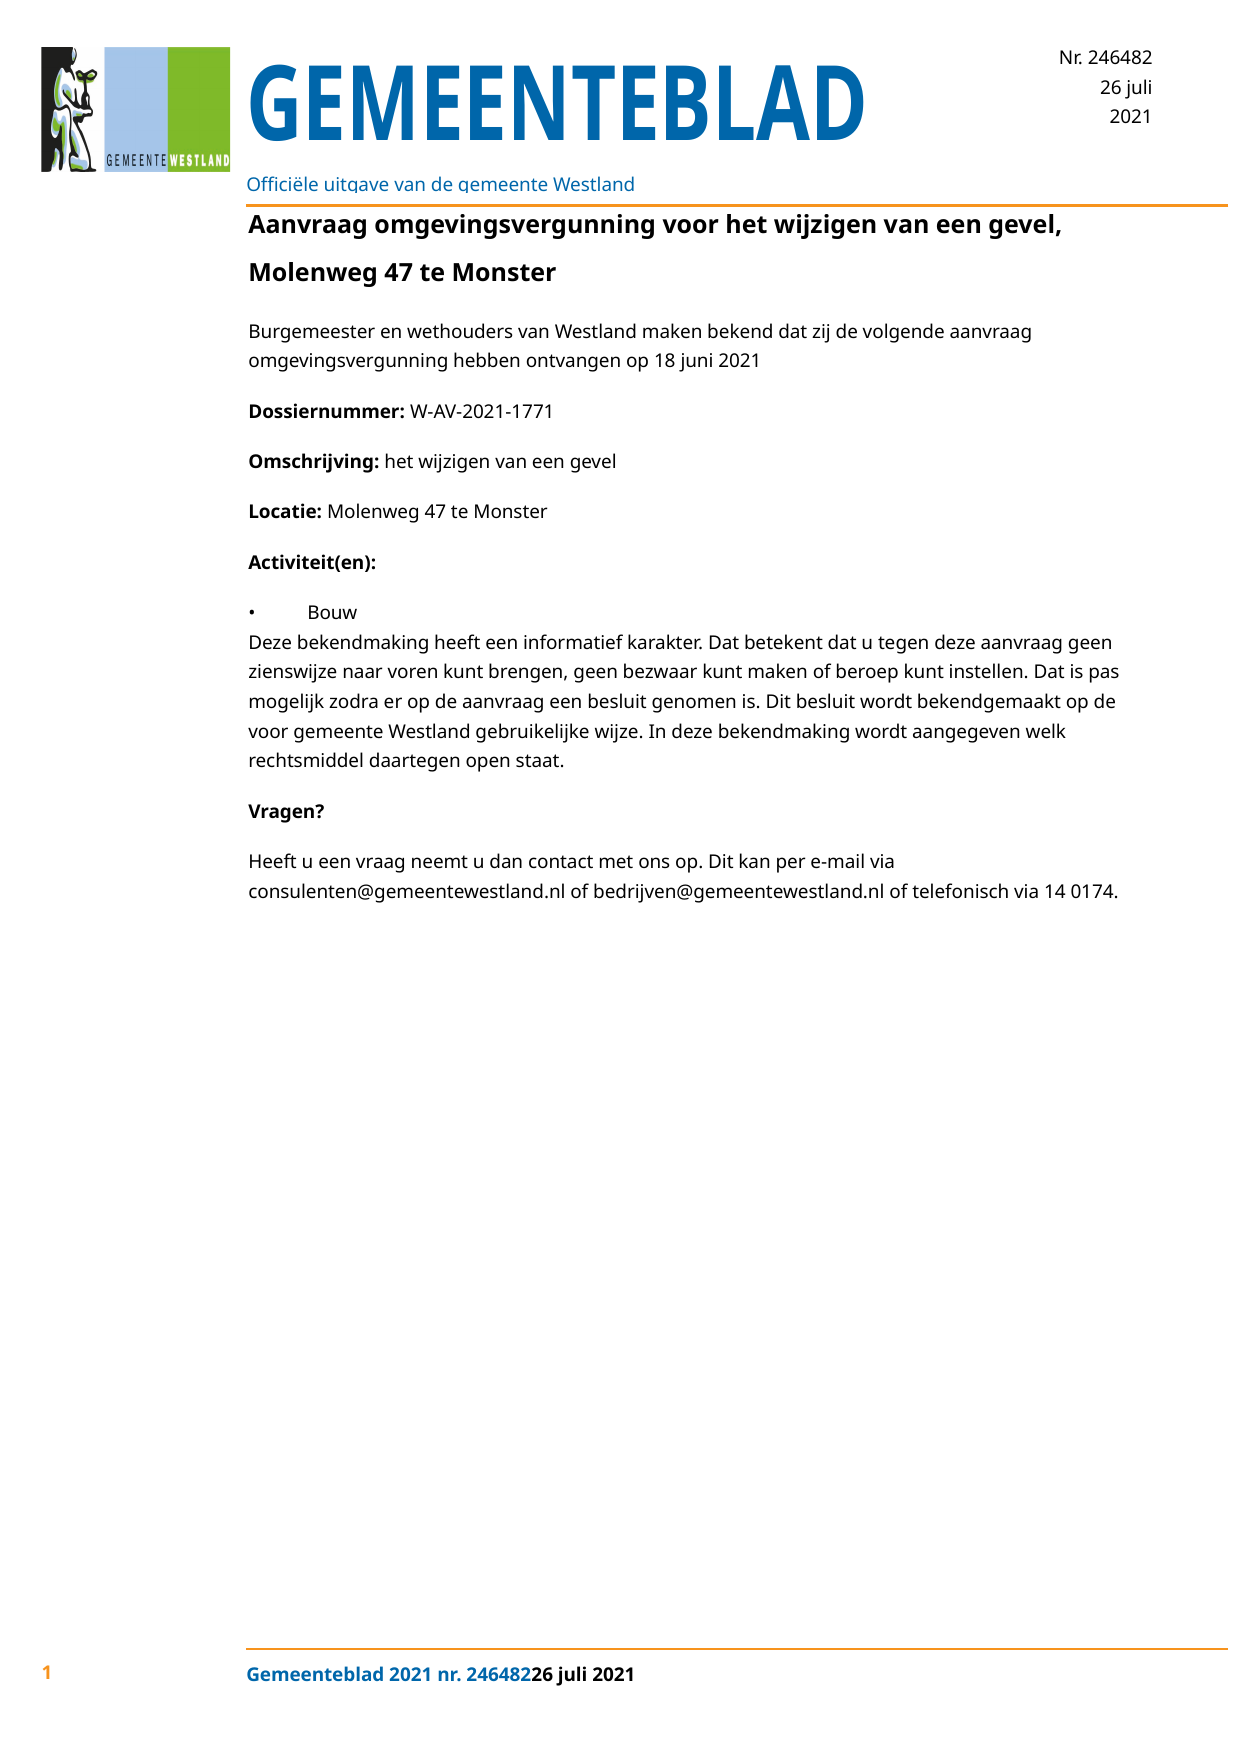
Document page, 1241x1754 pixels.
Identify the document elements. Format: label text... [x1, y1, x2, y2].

text Vragen? [248, 798, 1152, 824]
text Deze bekendmaking heeft een informatief karakter. Dat betekent dat u tegen deze aanvraag geen zienswijze naar voren kunt brengen, geen bezwaar kunt maken of beroep kunt instellen. Dat is pas mogelijk zodra er op de aanvraag een besluit genomen is. Dit besluit wordt bekendgemaakt op de voor gemeente Westland gebruikelijke wijze. In deze bekendmaking wordt aangegeven welk rechtsmiddel daartegen open staat. [248, 629, 1152, 773]
picture [41, 47, 231, 172]
text Heeft u een vraag neemt u dan contact met ons op. Dit kan per e-mail via consulenten@gemeentewestland.nl of bedrijven@gemeentewestland.nl of telefonisch via 14 0174. [248, 848, 1152, 904]
list Bouw [248, 599, 1152, 625]
text Dossiernummer: W-AV-2021-1771 [248, 398, 1152, 424]
text Omschrijving: het wijzigen van een gevel [248, 448, 1152, 474]
text Burgemeester en wethouders van Westland maken bekend dat zij de volgende aanvraag omgevingsvergunning hebben ontvangen op 18 juni 2021 [248, 318, 1152, 373]
text Aanvraag omgevingsvergunning voor het wijzigen van een gevel, Molenweg 47 te Monster [248, 207, 1152, 288]
text Locatie: Molenweg 47 te Monster [248, 499, 1152, 524]
text Activiteit(en): [248, 549, 1152, 575]
